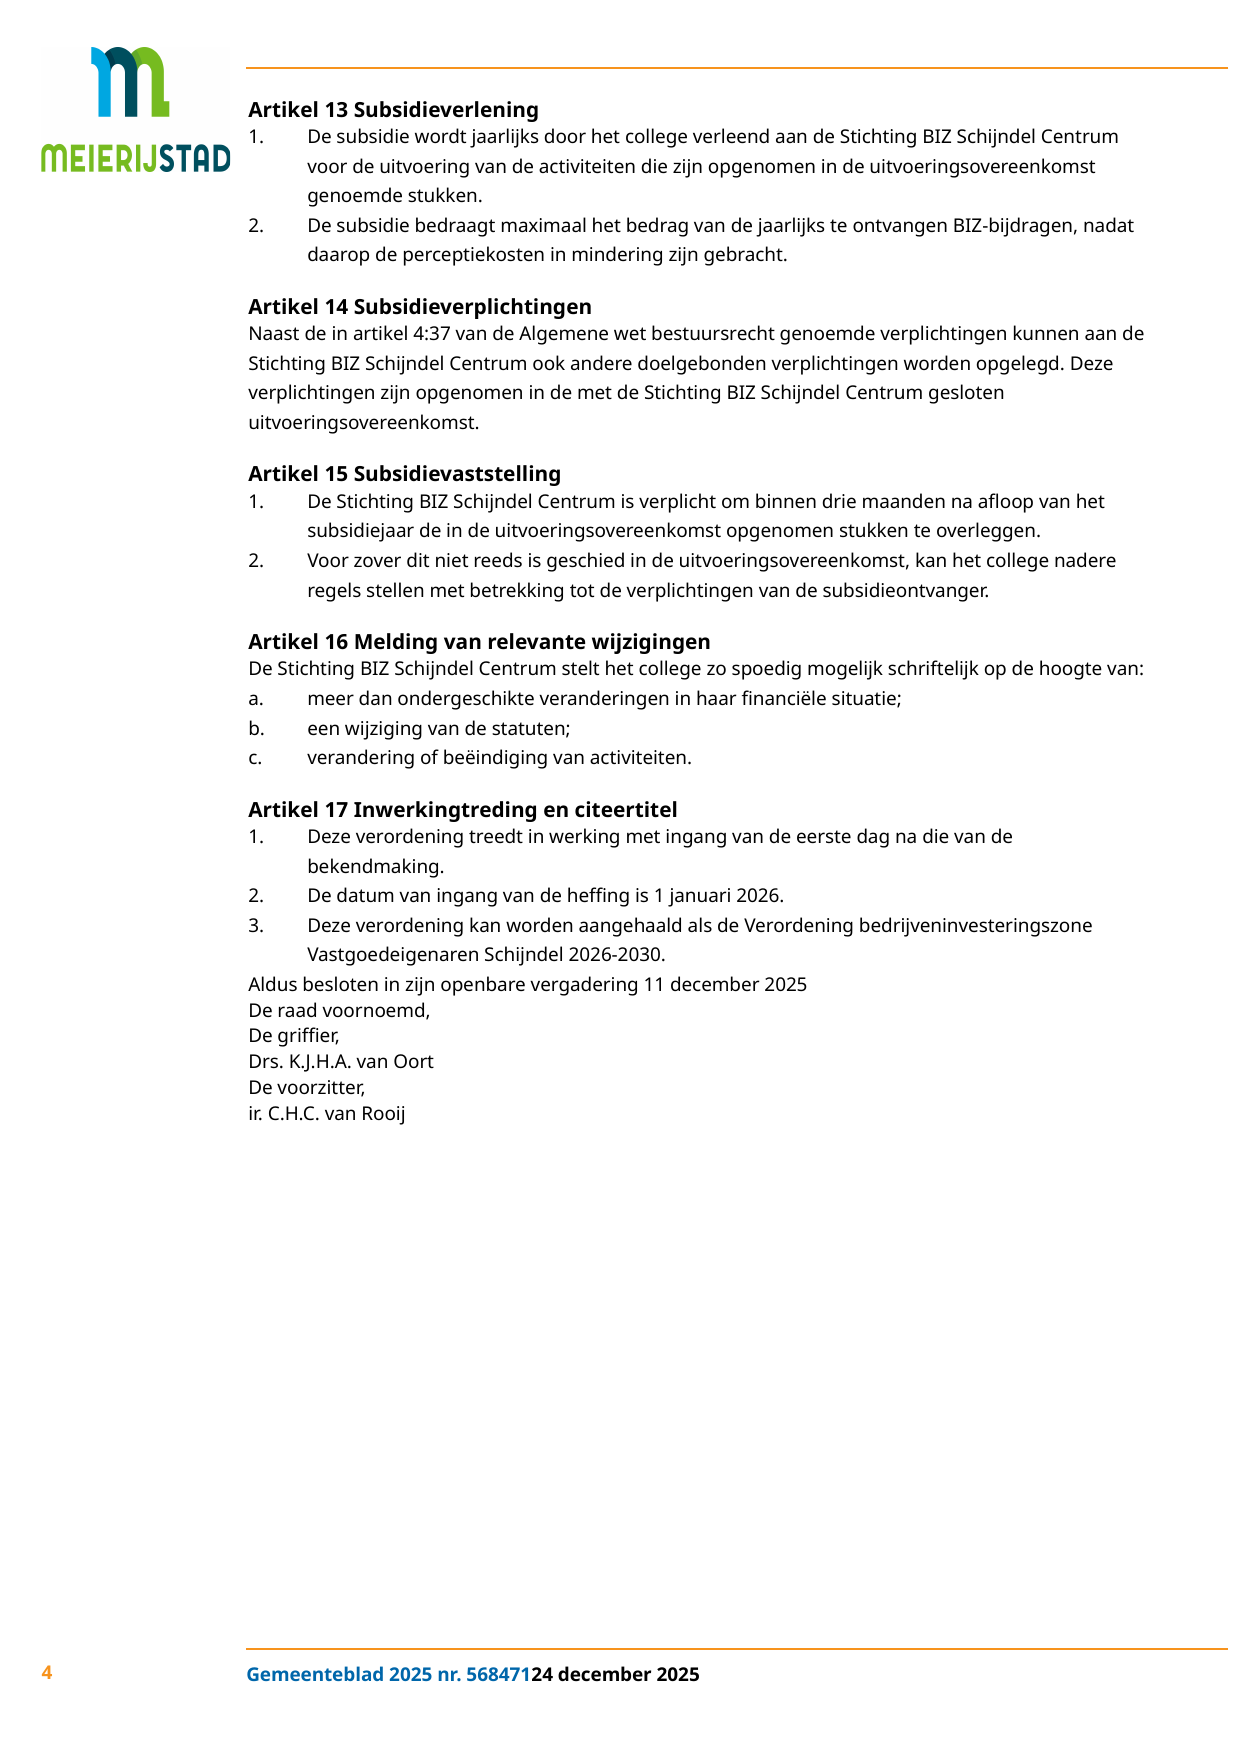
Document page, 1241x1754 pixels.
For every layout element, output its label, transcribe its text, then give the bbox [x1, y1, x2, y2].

text Artikel 13 Subsidieverlening [248, 95, 1152, 123]
text De griffier, [248, 1023, 1152, 1048]
text De Stichting BIZ Schijndel Centrum stelt het college zo spoedig mogelijk schriftelijk op de hoogte van: [248, 656, 1152, 681]
text Aldus besloten in zijn openbare vergadering 11 december 2025 [248, 971, 1152, 997]
text Naast de in artikel 4:37 van de Algemene wet bestuursrecht genoemde verplichtingen kunnen aan de Stichting BIZ Schijndel Centrum ook andere doelgebonden verplichtingen worden opgelegd. Deze verplichtingen zijn opgenomen in de met de Stichting BIZ Schijndel Centrum gesloten uitvoeringsovereenkomst. [248, 320, 1152, 435]
text ir. C.H.C. van Rooij [248, 1100, 1152, 1126]
text Artikel 14 Subsidieverplichtingen [248, 292, 1152, 320]
picture [41, 47, 231, 172]
list Voor zover dit niet reeds is geschied in de uitvoeringsovereenkomst, kan het college nadere regels stellen met betrekking tot de verplichtingen van de subsidieontvanger. [248, 547, 1152, 602]
text De raad voornoemd, [248, 997, 1152, 1023]
list De subsidie bedraagt maximaal het bedrag van de jaarlijks te ontvangen BIZ-bijdragen, nadat daarop de perceptiekosten in mindering zijn gebracht. [248, 212, 1152, 267]
text Artikel 15 Subsidievaststelling [248, 459, 1152, 488]
list Deze verordening treedt in werking met ingang van de eerste dag na die van de bekendmaking. [248, 823, 1152, 878]
list De subsidie wordt jaarlijks door het college verleend aan de Stichting BIZ Schijndel Centrum voor de uitvoering van de activiteiten die zijn opgenomen in de uitvoeringsovereenkomst genoemde stukken. [248, 123, 1152, 208]
list De datum van ingang van de heffing is 1 januari 2026. [248, 882, 1152, 908]
list Deze verordening kan worden aangehaald als de Verordening bedrijveninvesteringszone Vastgoedeigenaren Schijndel 2026-2030. [248, 912, 1152, 967]
text Drs. K.J.H.A. van Oort [248, 1048, 1152, 1074]
list verandering of beëindiging van activiteiten. [248, 744, 1152, 770]
text De voorzitter, [248, 1074, 1152, 1100]
text Artikel 16 Melding van relevante wijzigingen [248, 627, 1152, 656]
list meer dan ondergeschikte veranderingen in haar financiële situatie; [248, 685, 1152, 711]
list De Stichting BIZ Schijndel Centrum is verplicht om binnen drie maanden na afloop van het subsidiejaar de in de uitvoeringsovereenkomst opgenomen stukken te overleggen. [248, 488, 1152, 543]
list een wijziging van de statuten; [248, 715, 1152, 741]
text Artikel 17 Inwerkingtreding en citeertitel [248, 795, 1152, 823]
